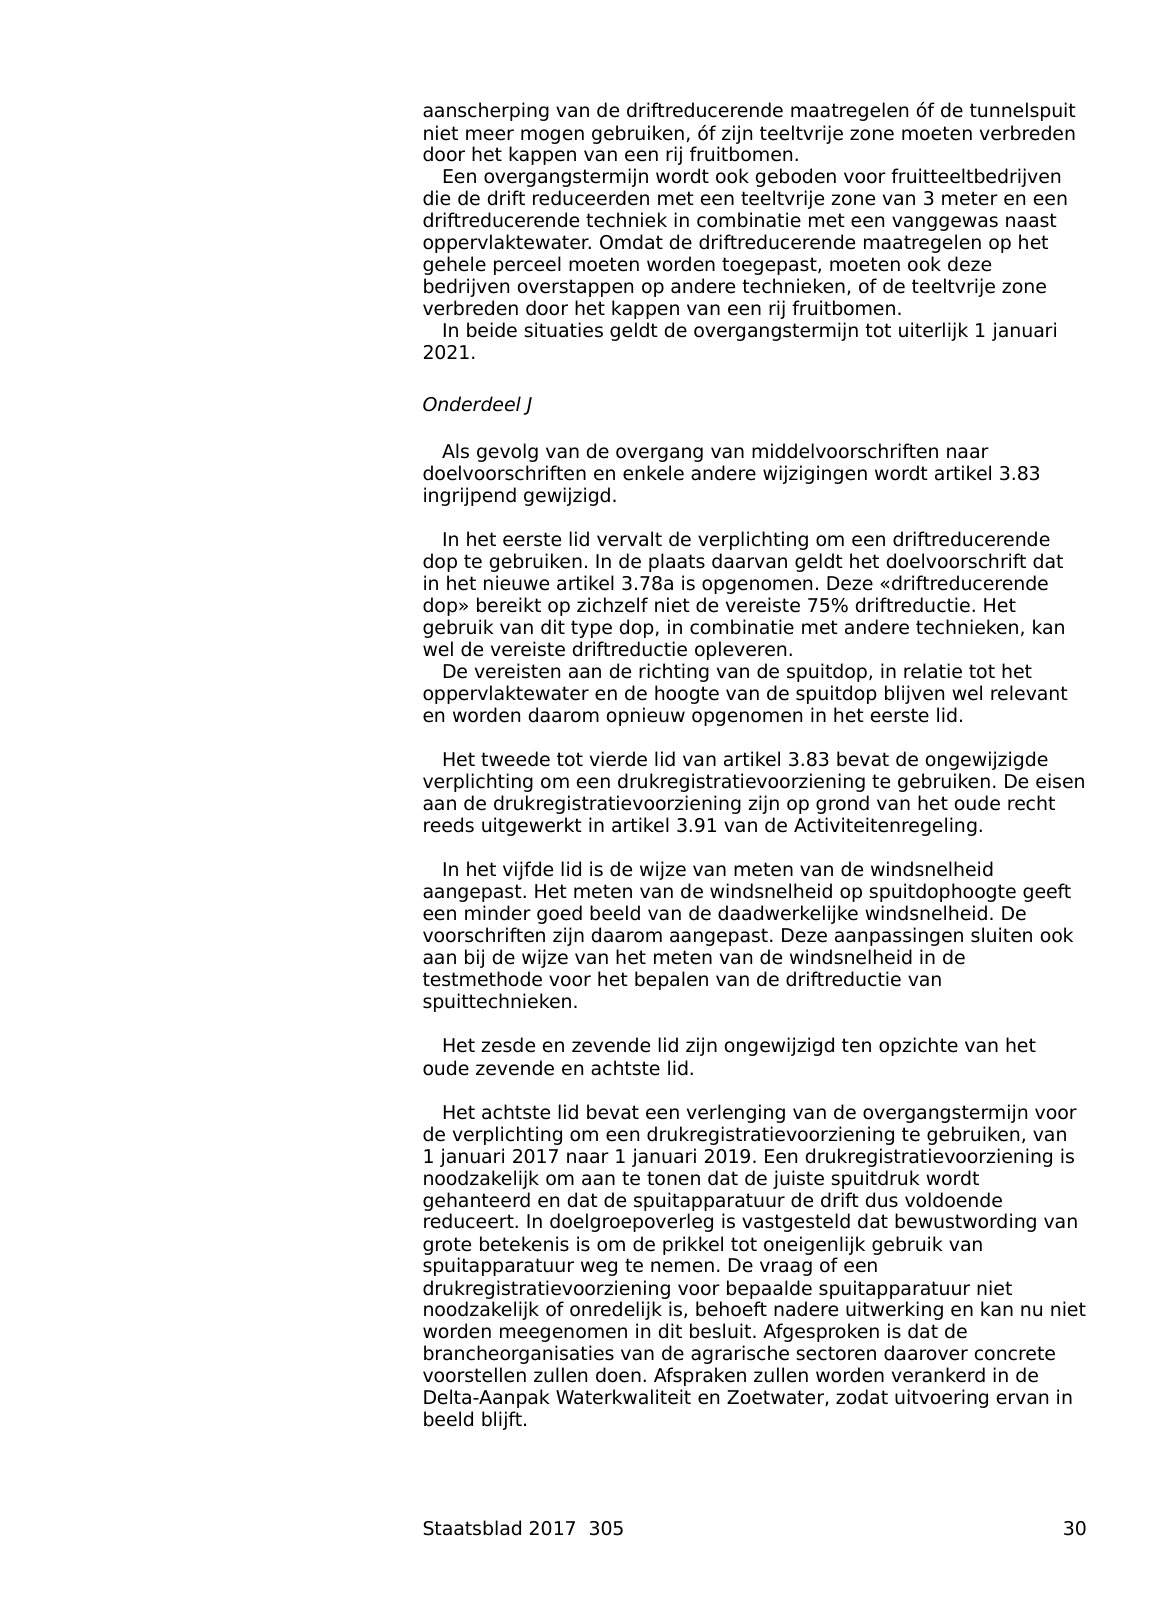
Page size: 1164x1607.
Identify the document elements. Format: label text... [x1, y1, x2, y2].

text Een overgangstermijn wordt ook geboden voor fruitteeltbedrijven die de drift reduceerden met een teeltvrije zone van 3 meter en een driftreducerende techniek in combinatie met een vanggewas naast oppervlaktewater. Omdat de driftreducerende maatregelen op het gehele perceel moeten worden toegepast, moeten ook deze bedrijven overstappen op andere technieken, of de teeltvrije zone verbreden door het kappen van een rij fruitbomen. [422, 166, 1087, 320]
text In beide situaties geldt de overgangstermijn tot uiterlijk 1 januari 2021. [422, 320, 1087, 364]
text Als gevolg van de overgang van middelvoorschriften naar doelvoorschriften en enkele andere wijzigingen wordt artikel 3.83 ingrijpend gewijzigd. [422, 441, 1087, 507]
subtitle Onderdeel J [422, 394, 1087, 416]
text aanscherping van de driftreducerende maatregelen óf de tunnelspuit niet meer mogen gebruiken, óf zijn teeltvrije zone moeten verbreden door het kappen van een rij fruitbomen. [422, 100, 1087, 166]
text Het achtste lid bevat een verlenging van de overgangstermijn voor de verplichting om een drukregistratievoorziening te gebruiken, van 1 januari 2017 naar 1 januari 2019. Een drukregistratievoorziening is noodzakelijk om aan te tonen dat de juiste spuitdruk wordt gehanteerd en dat de spuitapparatuur de drift dus voldoende reduceert. In doelgroepoverleg is vastgesteld dat bewustwording van grote betekenis is om de prikkel tot oneigenlijk gebruik van spuitapparatuur weg te nemen. De vraag of een drukregistratievoorziening voor bepaalde spuitapparatuur niet noodzakelijk of onredelijk is, behoeft nadere uitwerking en kan nu niet worden meegenomen in dit besluit. Afgesproken is dat de brancheorganisaties van de agrarische sectoren daarover concrete voorstellen zullen doen. Afspraken zullen worden verankerd in de Delta-Aanpak Waterkwaliteit en Zoetwater, zodat uitvoering ervan in beeld blijft. [422, 1102, 1087, 1431]
text In het vijfde lid is de wijze van meten van de windsnelheid aangepast. Het meten van de windsnelheid op spuitdophoogte geeft een minder goed beeld van de daadwerkelijke windsnelheid. De voorschriften zijn daarom aangepast. Deze aanpassingen sluiten ook aan bij de wijze van het meten van de windsnelheid in de testmethode voor het bepalen van de driftreductie van spuittechnieken. [422, 859, 1087, 1013]
text De vereisten aan de richting van de spuitdop, in relatie tot het oppervlaktewater en de hoogte van de spuitdop blijven wel relevant en worden daarom opnieuw opgenomen in het eerste lid. [422, 661, 1087, 727]
text Het tweede tot vierde lid van artikel 3.83 bevat de ongewijzigde verplichting om een drukregistratievoorziening te gebruiken. De eisen aan de drukregistratievoorziening zijn op grond van het oude recht reeds uitgewerkt in artikel 3.91 van de Activiteitenregeling. [422, 749, 1087, 837]
text Het zesde en zevende lid zijn ongewijzigd ten opzichte van het oude zevende en achtste lid. [422, 1035, 1087, 1079]
text In het eerste lid vervalt de verplichting om een driftreducerende dop te gebruiken. In de plaats daarvan geldt het doelvoorschrift dat in het nieuwe artikel 3.78a is opgenomen. Deze «driftreducerende dop» bereikt op zichzelf niet de vereiste 75% driftreductie. Het gebruik van dit type dop, in combinatie met andere technieken, kan wel de vereiste driftreductie opleveren. [422, 529, 1087, 661]
